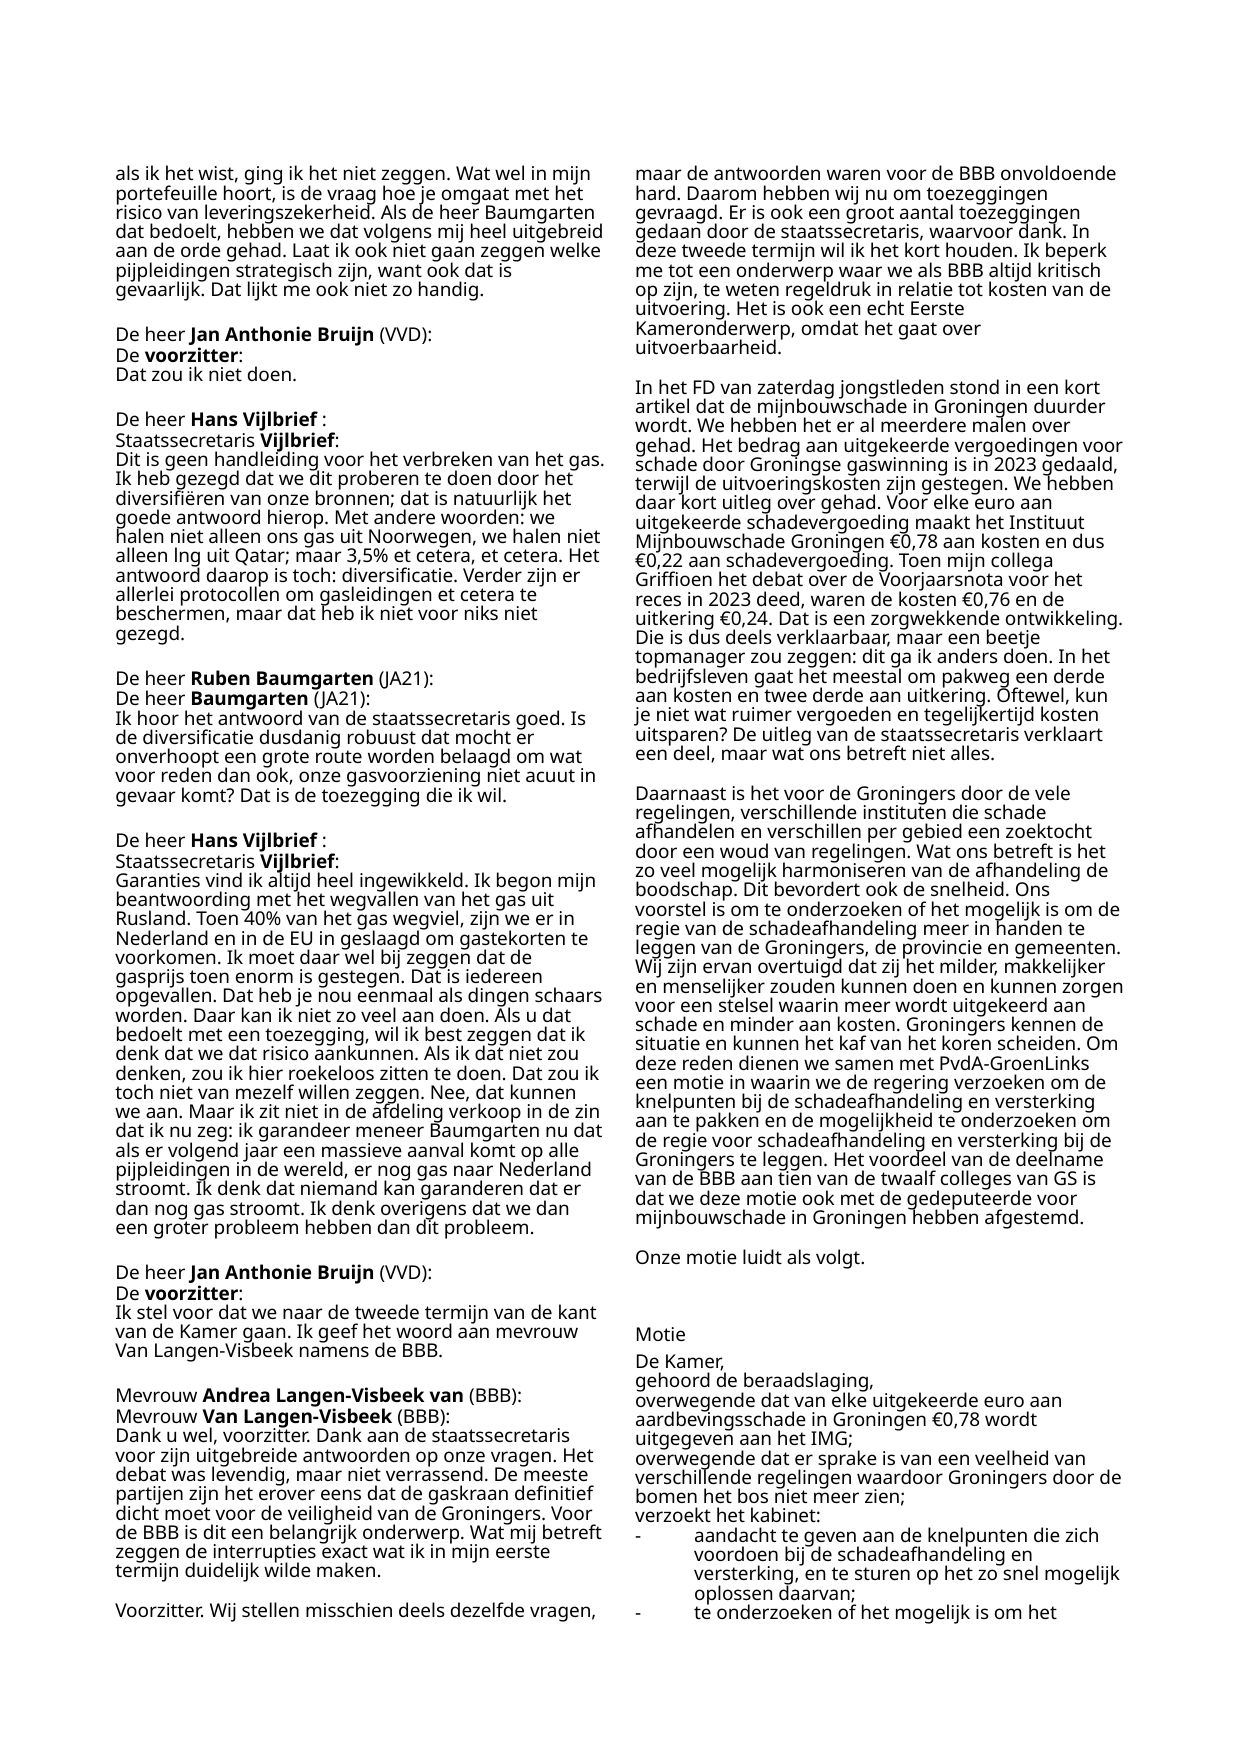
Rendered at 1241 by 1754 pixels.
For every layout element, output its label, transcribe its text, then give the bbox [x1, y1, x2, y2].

text gehoord de beraadslaging, [635, 1372, 1125, 1392]
text Daarnaast is het voor de Groningers door de vele regelingen, verschillende instituten die schade afhandelen en verschillen per gebied een zoektocht door een woud van regelingen. Wat ons betreft is het zo veel mogelijk harmoniseren van de afhandeling de boodschap. Dit bevordert ook de snelheid. Ons voorstel is om te onderzoeken of het mogelijk is om de regie van de schadeafhandeling meer in handen te leggen van de Groningers, de provincie en gemeenten. Wij zijn ervan overtuigd dat zij het milder, makkelijker en menselijker zouden kunnen doen en kunnen zorgen voor een stelsel waarin meer wordt uitgekeerd aan schade en minder aan kosten. Groningers kennen de situatie en kunnen het kaf van het koren scheiden. Om deze reden dienen we samen met PvdA-GroenLinks een motie in waarin we de regering verzoeken om de knelpunten bij de schadeafhandeling en versterking aan te pakken en de mogelijkheid te onderzoeken om de regie voor schadeafhandeling en versterking bij de Groningers te leggen. Het voordeel van de deelname van de BBB aan tien van de twaalf colleges van GS is dat we deze motie ook met de gedeputeerde voor mijnbouwschade in Groningen hebben afgestemd. [635, 785, 1125, 1228]
list te onderzoeken of het mogelijk is om het [635, 1604, 1125, 1623]
text Motie [635, 1322, 1125, 1347]
text De heer Jan Anthonie Bruijn (VVD): [115, 1259, 605, 1284]
text De Kamer, [635, 1353, 1125, 1372]
text overwegende dat van elke uitgekeerde euro aan aardbevingsschade in Groningen €0,78 wordt uitgegeven aan het IMG; [635, 1392, 1125, 1449]
text maar de antwoorden waren voor de BBB onvoldoende hard. Daarom hebben wij nu om toezeggingen gevraagd. Er is ook een groot aantal toezeggingen gedaan door de staatssecretaris, waarvoor dank. In deze tweede termijn wil ik het kort houden. Ik beperk me tot een onderwerp waar we als BBB altijd kritisch op zijn, te weten regeldruk in relatie tot kosten van de uitvoering. Het is ook een echt Eerste Kameronderwerp, omdat het gaat over uitvoerbaarheid. [635, 165, 1125, 358]
text Voorzitter. Wij stellen misschien deels dezelfde vragen, [115, 1602, 605, 1622]
text Ik hoor het antwoord van de staatssecretaris goed. Is de diversificatie dusdanig robuust dat mocht er onverhoopt een grote route worden belaagd om wat voor reden dan ook, onze gasvoorziening niet acuut in gevaar komt? Dat is de toezegging die ik wil. [115, 710, 605, 806]
text De heer Baumgarten (JA21): [115, 690, 605, 710]
text Ik stel voor dat we naar de tweede termijn van de kant van de Kamer gaan. Ik geef het woord aan mevrouw Van Langen-Visbeek namens de BBB. [115, 1304, 605, 1362]
text Dit is geen handleiding voor het verbreken van het gas. Ik heb gezegd dat we dit proberen te doen door het diversifiëren van onze bronnen; dat is natuurlijk het goede antwoord hierop. Met andere woorden: we halen niet alleen ons gas uit Noorwegen, we halen niet alleen lng uit Qatar; maar 3,5% et cetera, et cetera. Het antwoord daarop is toch: diversificatie. Verder zijn er allerlei protocollen om gasleidingen et cetera te beschermen, maar dat heb ik niet voor niks niet gezegd. [115, 451, 605, 644]
text verzoekt het kabinet: [635, 1507, 1125, 1527]
text De voorzitter: [115, 347, 605, 366]
text In het FD van zaterdag jongstleden stond in een kort artikel dat de mijnbouwschade in Groningen duurder wordt. We hebben het er al meerdere malen over gehad. Het bedrag aan uitgekeerde vergoedingen voor schade door Groningse gaswinning is in 2023 gedaald, terwijl de uitvoeringskosten zijn gestegen. We hebben daar kort uitleg over gehad. Voor elke euro aan uitgekeerde schadevergoeding maakt het Instituut Mijnbouwschade Groningen €0,78 aan kosten en dus €0,22 aan schadevergoeding. Toen mijn collega Griffioen het debat over de Voorjaarsnota voor het reces in 2023 deed, waren de kosten €0,76 en de uitkering €0,24. Dat is een zorgwekkende ontwikkeling. Die is dus deels verklaarbaar, maar een beetje topmanager zou zeggen: dit ga ik anders doen. In het bedrijfsleven gaat het meestal om pakweg een derde aan kosten en twee derde aan uitkering. Oftewel, kun je niet wat ruimer vergoeden en tegelijkertijd kosten uitsparen? De uitleg van de staatssecretaris verklaart een deel, maar wat ons betreft niet alles. [635, 379, 1125, 764]
text De heer Jan Anthonie Bruijn (VVD): [115, 321, 605, 347]
text Staatssecretaris Vijlbrief: [115, 853, 605, 872]
text De heer Ruben Baumgarten (JA21): [115, 665, 605, 690]
text Garanties vind ik altijd heel ingewikkeld. Ik begon mijn beantwoording met het wegvallen van het gas uit Rusland. Toen 40% van het gas wegviel, zijn we er in Nederland en in de EU in geslaagd om gastekorten te voorkomen. Ik moet daar wel bij zeggen dat de gasprijs toen enorm is gestegen. Dat is iedereen opgevallen. Dat heb je nou eenmaal als dingen schaars worden. Daar kan ik niet zo veel aan doen. Als u dat bedoelt met een toezegging, wil ik best zeggen dat ik denk dat we dat risico aankunnen. Als ik dat niet zou denken, zou ik hier roekeloos zitten te doen. Dat zou ik toch niet van mezelf willen zeggen. Nee, dat kunnen we aan. Maar ik zit niet in de afdeling verkoop in de zin dat ik nu zeg: ik garandeer meneer Baumgarten nu dat als er volgend jaar een massieve aanval komt op alle pijpleidingen in de wereld, er nog gas naar Nederland stroomt. Ik denk dat niemand kan garanderen dat er dan nog gas stroomt. Ik denk overigens dat we dan een groter probleem hebben dan dit probleem. [115, 872, 605, 1238]
text Onze motie luidt als volgt. [635, 1249, 1125, 1268]
list aandacht te geven aan de knelpunten die zich voordoen bij de schadeafhandeling en versterking, en te sturen op het zo snel mogelijk oplossen daarvan; [635, 1527, 1125, 1604]
text Dank u wel, voorzitter. Dank aan de staatssecretaris voor zijn uitgebreide antwoorden op onze vragen. Het debat was levendig, maar niet verrassend. De meeste partijen zijn het erover eens dat de gaskraan definitief dicht moet voor de veiligheid van de Groningers. Voor de BBB is dit een belangrijk onderwerp. Wat mij betreft zeggen de interrupties exact wat ik in mijn eerste termijn duidelijk wilde maken. [115, 1427, 605, 1582]
text Mevrouw Andrea Langen-Visbeek van (BBB): [115, 1382, 605, 1408]
text Dat zou ik niet doen. [115, 366, 605, 385]
text Mevrouw Van Langen-Visbeek (BBB): [115, 1408, 605, 1427]
text overwegende dat er sprake is van een veelheid van verschillende regelingen waardoor Groningers door de bomen het bos niet meer zien; [635, 1449, 1125, 1507]
text Staatssecretaris Vijlbrief: [115, 432, 605, 451]
text De voorzitter: [115, 1284, 605, 1304]
text De heer Hans Vijlbrief : [115, 827, 605, 853]
text De heer Hans Vijlbrief : [115, 406, 605, 432]
text als ik het wist, ging ik het niet zeggen. Wat wel in mijn portefeuille hoort, is de vraag hoe je omgaat met het risico van leveringszekerheid. Als de heer Baumgarten dat bedoelt, hebben we dat volgens mij heel uitgebreid aan de orde gehad. Laat ik ook niet gaan zeggen welke pijpleidingen strategisch zijn, want ook dat is gevaarlijk. Dat lijkt me ook niet zo handig. [115, 165, 605, 300]
